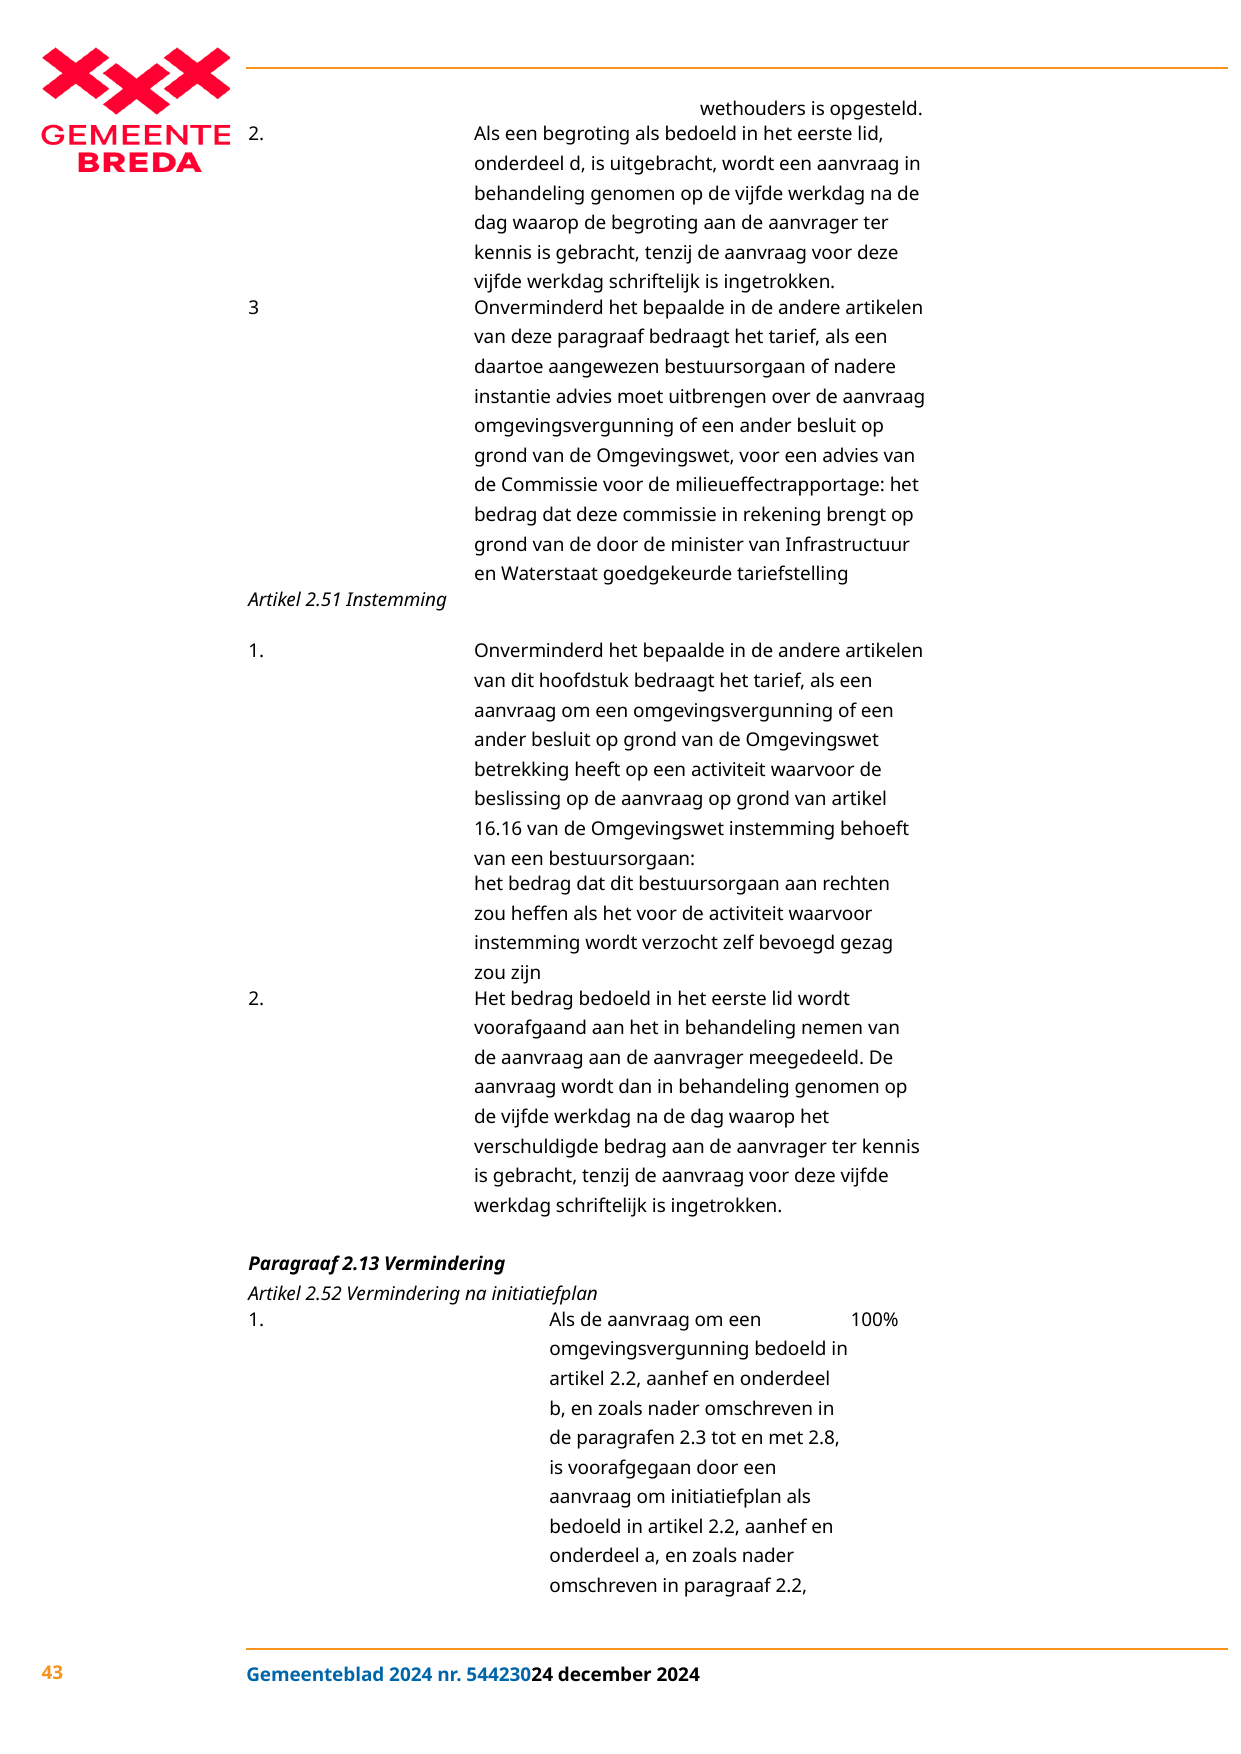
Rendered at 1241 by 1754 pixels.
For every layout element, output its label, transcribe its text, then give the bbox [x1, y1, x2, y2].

table_cell Als de aanvraag om een omgevingsvergunning bedoeld in artikel 2.2, aanhef en onderdeel b, en zoals nader omschreven in de paragrafen 2.3 tot en met 2.8, is voorafgegaan door een aanvraag om initiatiefplan als bedoeld in artikel 2.2, aanhef en onderdeel a, en zoals nader omschreven in paragraaf 2.2, [549, 1306, 850, 1598]
table_cell [926, 638, 1152, 870]
table_cell [926, 870, 1152, 985]
table_cell [926, 586, 1152, 612]
table_cell [248, 95, 474, 121]
table_cell 1. [248, 638, 474, 870]
table_cell 1. [248, 1306, 549, 1598]
table_cell 3 [248, 294, 474, 586]
table_cell Als een begroting als bedoeld in het eerste lid, onderdeel d, is uitgebracht, wordt een aanvraag in behandeling genomen op de vijfde werkdag na de dag waarop de begroting aan de aanvrager ter kennis is gebracht, tenzij de aanvraag voor deze vijfde werkdag schriftelijk is ingetrokken. [474, 121, 926, 294]
table_cell Het bedrag bedoeld in het eerste lid wordt voorafgaand aan het in behandeling nemen van de aanvraag aan de aanvrager meegedeeld. De aanvraag wordt dan in behandeling genomen op de vijfde werkdag na de dag waarop het verschuldigde bedrag aan de aanvrager ter kennis is gebracht, tenzij de aanvraag voor deze vijfde werkdag schriftelijk is ingetrokken. [474, 985, 926, 1218]
table_cell Artikel 2.51 Instemming [248, 586, 926, 612]
table_cell [926, 95, 1152, 121]
table_cell Onverminderd het bepaalde in de andere artikelen van deze paragraaf bedraagt het tarief, als een daartoe aangewezen bestuursorgaan of nadere instantie advies moet uitbrengen over de aanvraag omgevingsvergunning of een ander besluit op grond van de Omgevingswet, voor een advies van de Commissie voor de milieueffectrapportage: het bedrag dat deze commissie in rekening brengt op grond van de door de minister van Infrastructuur en Waterstaat goedgekeurde tariefstelling [474, 294, 926, 586]
table_header [850, 1280, 1152, 1306]
table_cell het bedrag dat dit bestuursorgaan aan rechten zou heffen als het voor de activiteit waarvoor instemming wordt verzocht zelf bevoegd gezag zou zijn [474, 870, 926, 985]
table_cell wethouders is opgesteld. [700, 95, 926, 121]
table_cell [248, 612, 926, 638]
table_cell [926, 985, 1152, 1218]
table_cell 100% [850, 1306, 1152, 1598]
text Paragraaf 2.13 Vermindering [248, 1251, 1152, 1276]
table_cell [926, 294, 1152, 586]
table_cell Onverminderd het bepaalde in de andere artikelen van dit hoofdstuk bedraagt het tarief, als een aanvraag om een omgevingsvergunning of een ander besluit op grond van de Omgevingswet betrekking heeft op een activiteit waarvoor de beslissing op de aanvraag op grond van artikel 16.16 van de Omgevingswet instemming behoeft van een bestuursorgaan: [474, 638, 926, 870]
table_cell [474, 95, 700, 121]
table_cell [926, 121, 1152, 294]
table_cell [248, 870, 474, 985]
table_cell 2. [248, 985, 474, 1218]
table_cell [926, 612, 1152, 638]
table_cell 2. [248, 121, 474, 294]
table_header Artikel 2.52 Vermindering na initiatiefplan [248, 1280, 850, 1306]
picture [41, 47, 231, 172]
